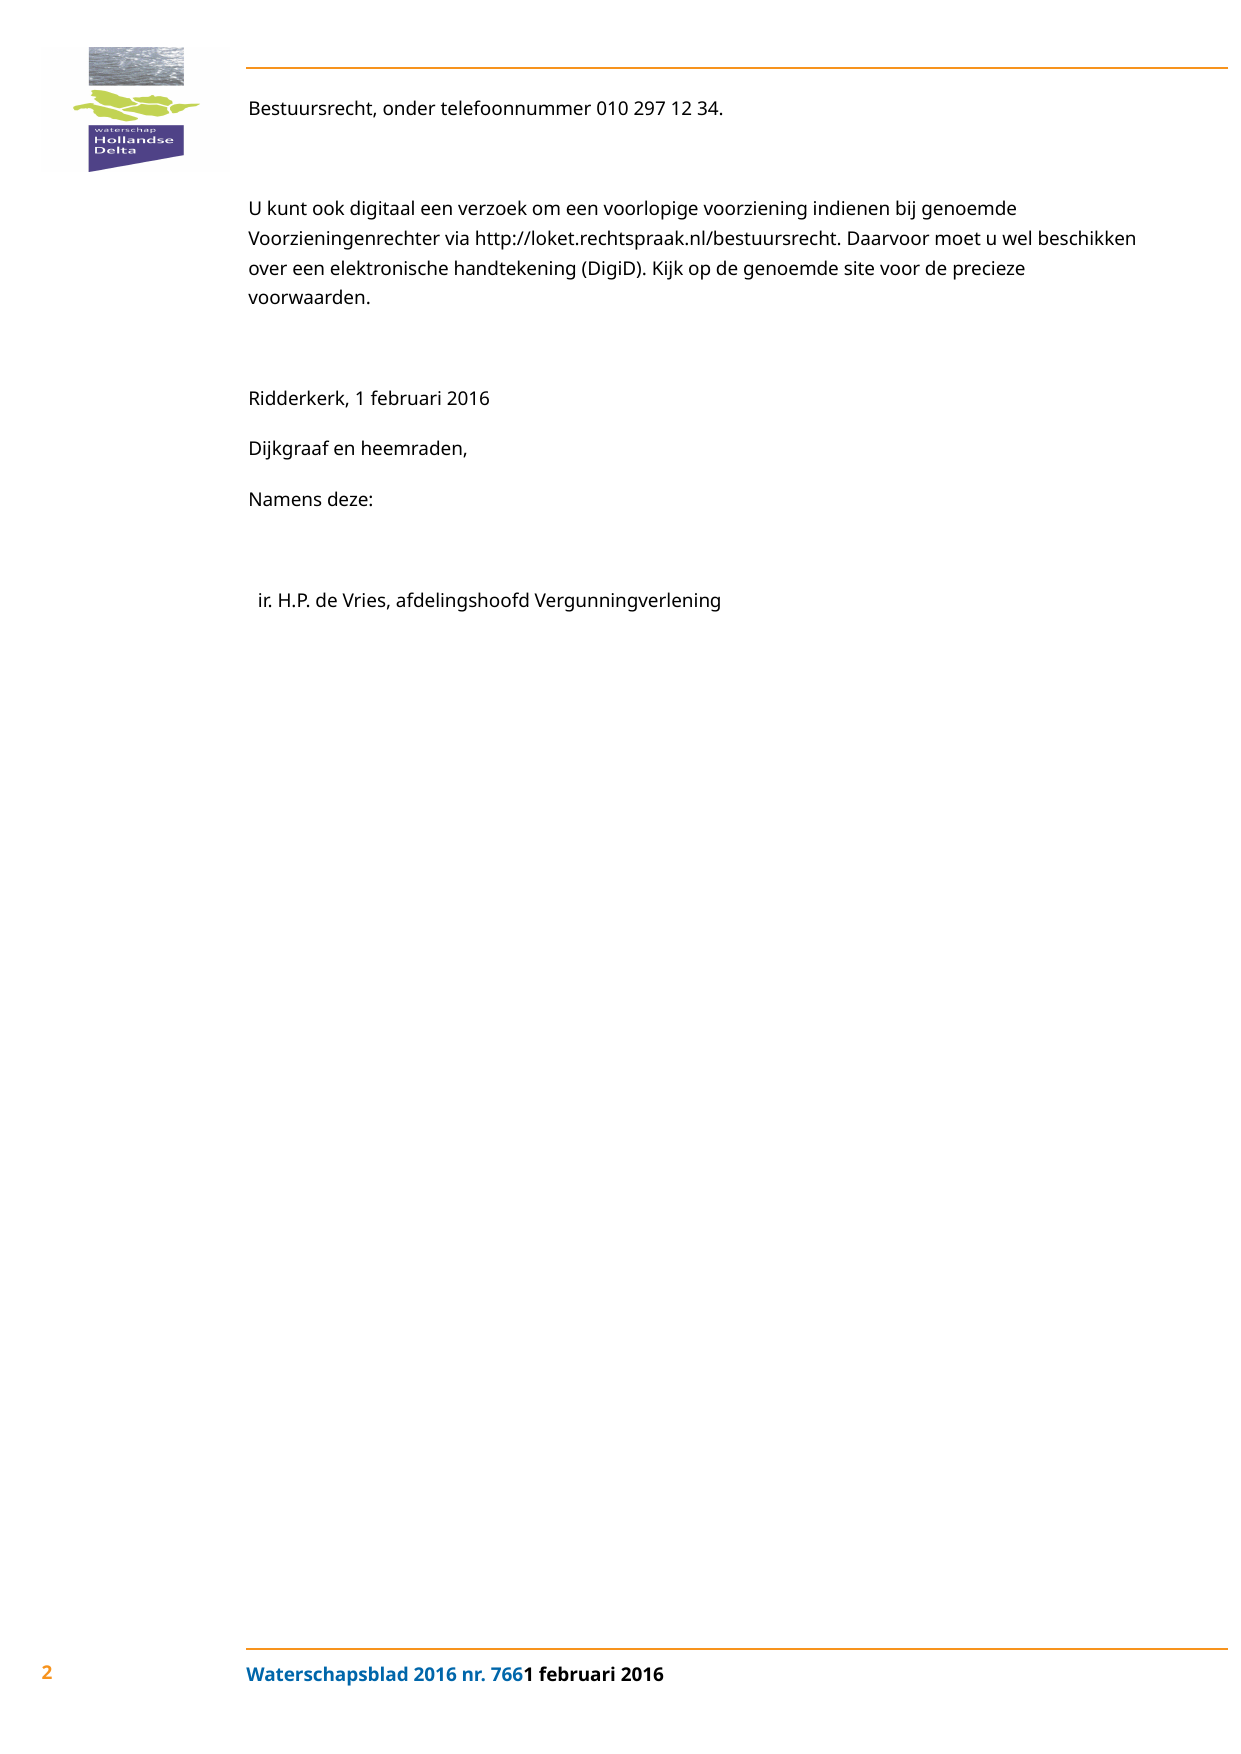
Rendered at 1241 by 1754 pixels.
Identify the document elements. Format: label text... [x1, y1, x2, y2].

text Ridderkerk, 1 februari 2016 [248, 385, 1152, 411]
text Dijkgraaf en heemraden, [248, 436, 1152, 461]
text Namens deze: [248, 486, 1152, 512]
text ir. H.P. de Vries, afdelingshoofd Vergunningverlening [248, 587, 1152, 613]
text Bestuursrecht, onder telefoonnummer 010 297 12 34. [248, 95, 1152, 121]
text U kunt ook digitaal een verzoek om een voorlopige voorziening indienen bij genoemde Voorzieningenrechter via http://loket.rechtspraak.nl/bestuursrecht. Daarvoor moet u wel beschikken over een elektronische handtekening (DigiD). Kijk op de genoemde site voor de precieze voorwaarden. [248, 196, 1152, 310]
picture [41, 47, 231, 172]
